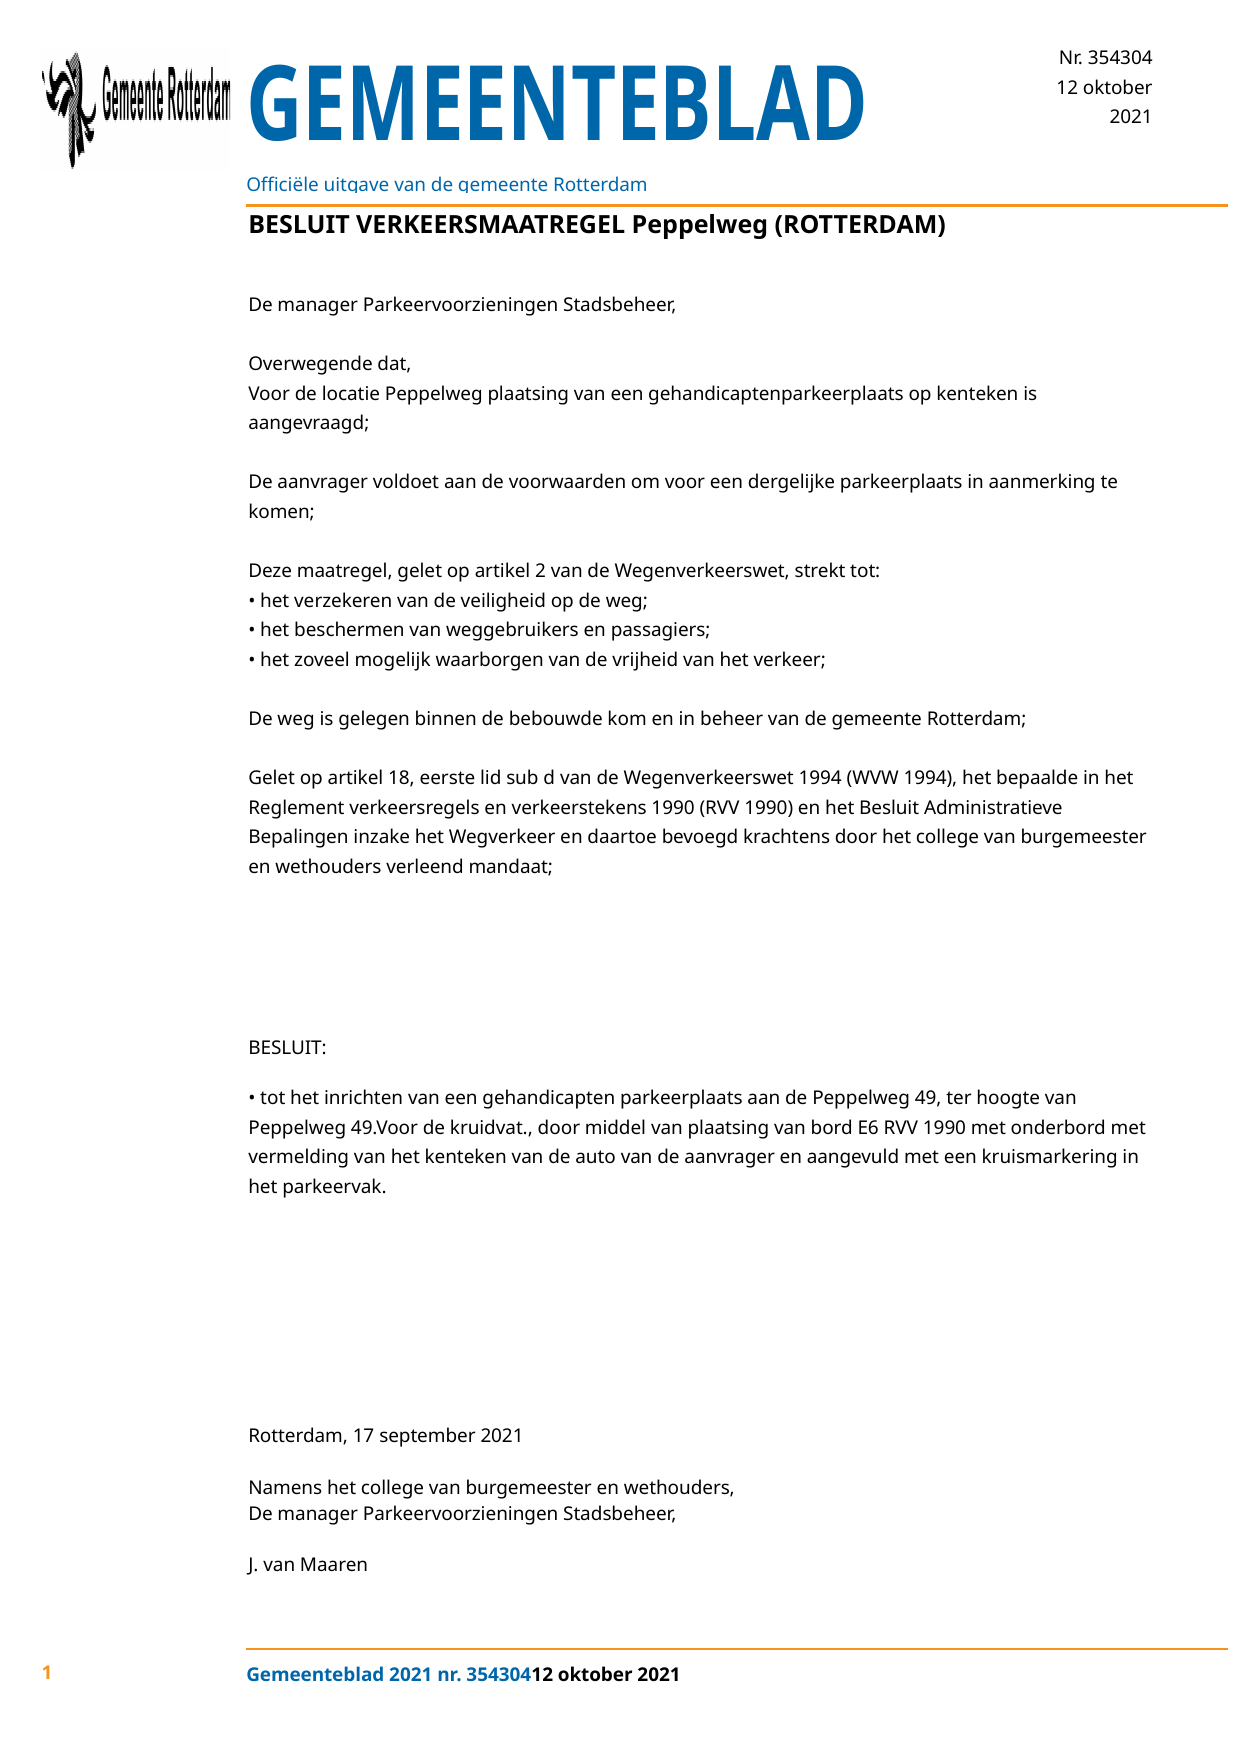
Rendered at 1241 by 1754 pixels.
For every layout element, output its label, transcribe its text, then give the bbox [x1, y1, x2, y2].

text BESLUIT VERKEERSMAATREGEL Peppelweg (ROTTERDAM) [248, 207, 1152, 241]
text • tot het inrichten van een gehandicapten parkeerplaats aan de Peppelweg 49, ter hoogte van Peppelweg 49.Voor de kruidvat., door middel van plaatsing van bord E6 RVV 1990 met onderbord met vermelding van het kenteken van de auto van de aanvrager en aangevuld met een kruismarkering in het parkeervak. [248, 1084, 1152, 1199]
text Deze maatregel, gelet op artikel 2 van de Wegenverkeerswet, strekt tot: [248, 557, 1152, 583]
text • het zoveel mogelijk waarborgen van de vrijheid van het verkeer; [248, 646, 1152, 672]
text De weg is gelegen binnen de bebouwde kom en in beheer van de gemeente Rotterdam; [248, 705, 1152, 731]
picture [41, 47, 231, 172]
text De aanvrager voldoet aan de voorwaarden om voor een dergelijke parkeerplaats in aanmerking te komen; [248, 468, 1152, 524]
text De manager Parkeervoorzieningen Stadsbeheer, [248, 1500, 1152, 1526]
text Rotterdam, 17 september 2021 [248, 1423, 1152, 1448]
text • het verzekeren van de veiligheid op de weg; [248, 587, 1152, 613]
text De manager Parkeervoorzieningen Stadsbeheer, [248, 291, 1152, 317]
text Gelet op artikel 18, eerste lid sub d van de Wegenverkeerswet 1994 (WVW 1994), het bepaalde in het Reglement verkeersregels en verkeerstekens 1990 (RVV 1990) en het Besluit Administratieve Bepalingen inzake het Wegverkeer en daartoe bevoegd krachtens door het college van burgemeester en wethouders verleend mandaat; [248, 764, 1152, 879]
text Namens het college van burgemeester en wethouders, [248, 1474, 1152, 1500]
text Overwegende dat, [248, 350, 1152, 376]
text BESLUIT: [248, 1034, 1152, 1060]
text Voor de locatie Peppelweg plaatsing van een gehandicaptenparkeerplaats op kenteken is aangevraagd; [248, 380, 1152, 435]
text • het beschermen van weggebruikers en passagiers; [248, 616, 1152, 642]
text J. van Maaren [248, 1551, 1152, 1577]
